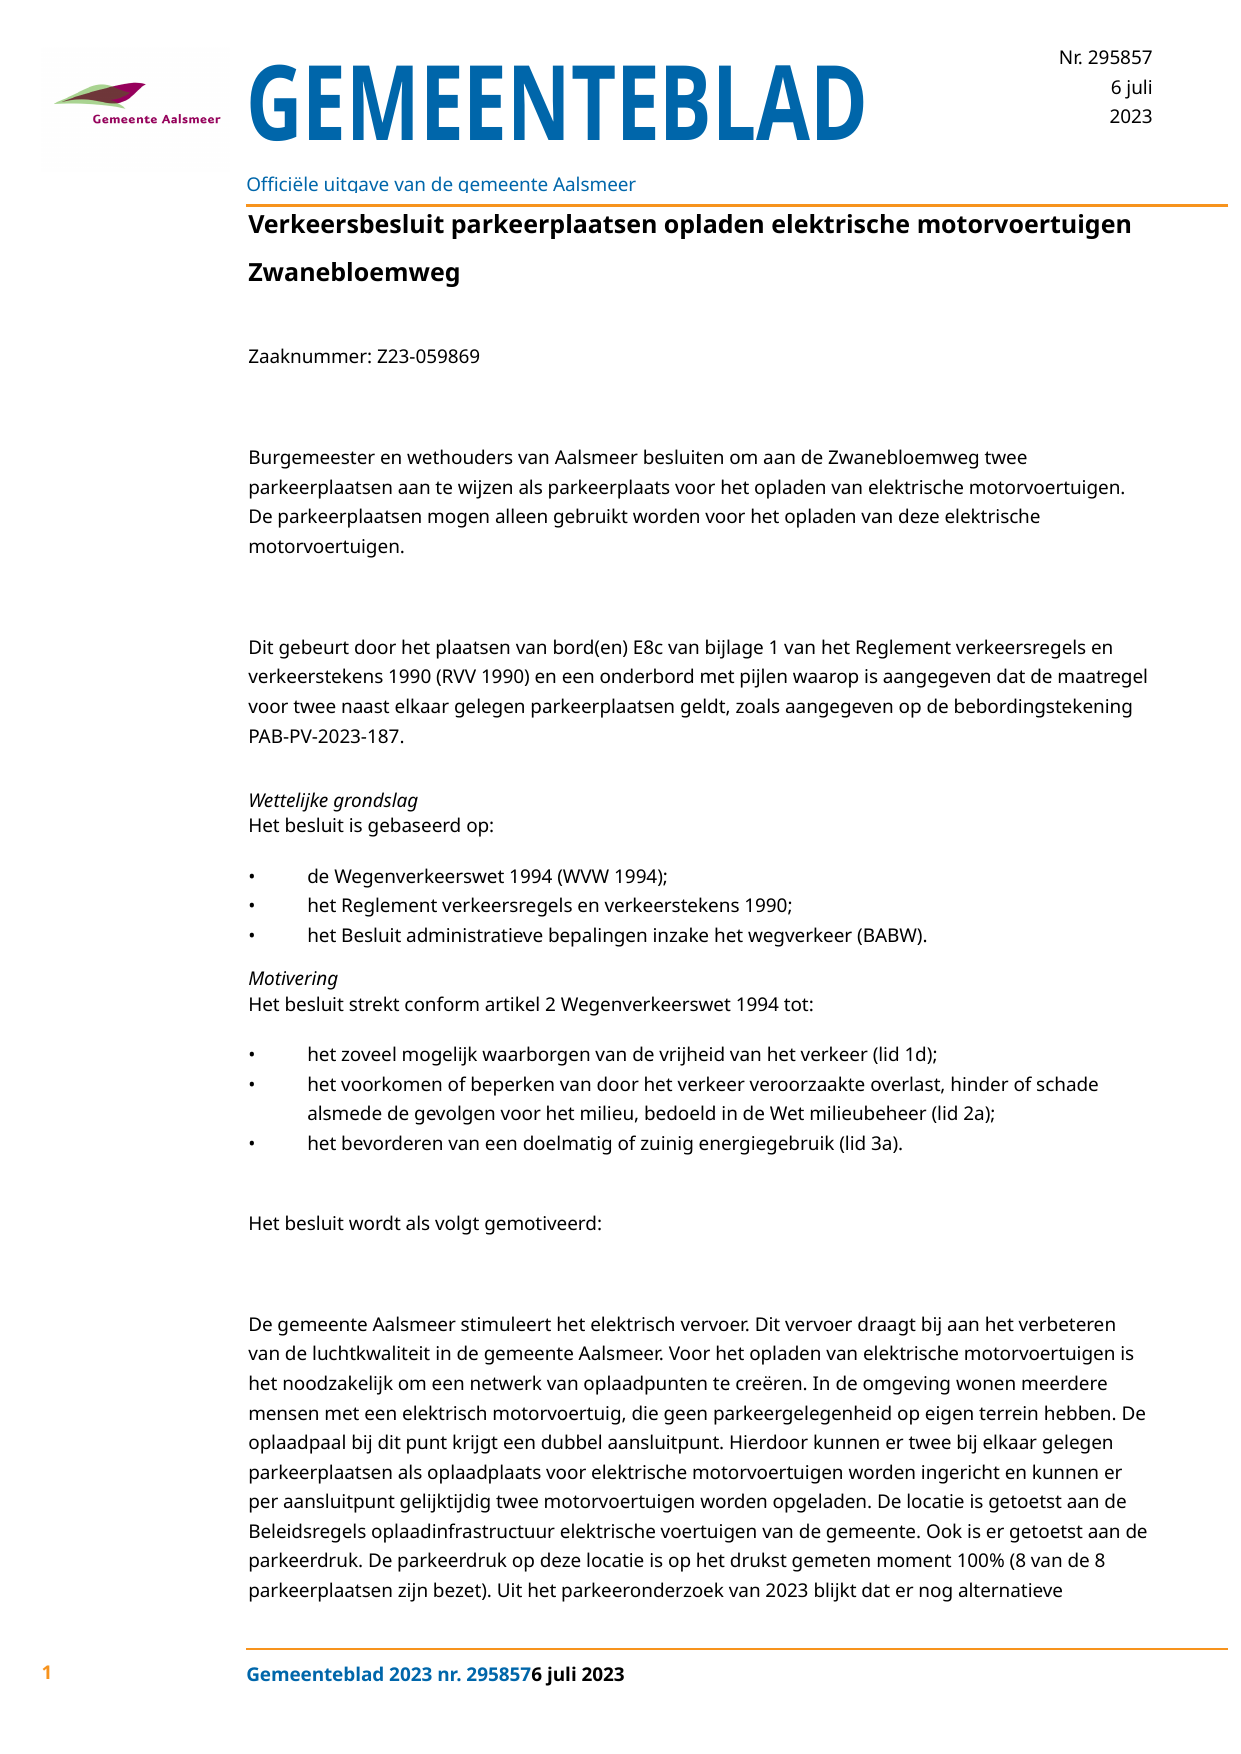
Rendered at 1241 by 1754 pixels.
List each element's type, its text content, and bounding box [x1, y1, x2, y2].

picture [41, 47, 231, 172]
text Het besluit wordt als volgt gemotiveerd: [248, 1210, 1152, 1236]
list het Reglement verkeersregels en verkeerstekens 1990; [248, 892, 1152, 918]
list het voorkomen of beperken van door het verkeer veroorzaakte overlast, hinder of schade alsmede de gevolgen voor het milieu, bedoeld in de Wet milieubeheer (lid 2a); [248, 1071, 1152, 1126]
list het Besluit administratieve bepalingen inzake het wegverkeer (BABW). [248, 922, 1152, 948]
list de Wegenverkeerswet 1994 (WVW 1994); [248, 863, 1152, 889]
text Verkeersbesluit parkeerplaatsen opladen elektrische motorvoertuigen Zwanebloemweg [248, 207, 1152, 288]
text Wettelijke grondslag [248, 787, 1152, 812]
text Dit gebeurt door het plaatsen van bord(en) E8c van bijlage 1 van het Reglement verkeersregels en verkeerstekens 1990 (RVV 1990) en een onderbord met pijlen waarop is aangegeven dat de maatregel voor twee naast elkaar gelegen parkeerplaatsen geldt, zoals aangegeven op de bebordingstekening PAB-PV-2023-187. [248, 634, 1152, 748]
text Het besluit strekt conform artikel 2 Wegenverkeerswet 1994 tot: [248, 991, 1152, 1017]
list het zoveel mogelijk waarborgen van de vrijheid van het verkeer (lid 1d); [248, 1041, 1152, 1067]
text Zaaknummer: Z23-059869 [248, 344, 1152, 369]
text Motivering [248, 965, 1152, 991]
text Burgemeester en wethouders van Aalsmeer besluiten om aan de Zwanebloemweg twee parkeerplaatsen aan te wijzen als parkeerplaats voor het opladen van elektrische motorvoertuigen. De parkeerplaatsen mogen alleen gebruikt worden voor het opladen van deze elektrische motorvoertuigen. [248, 444, 1152, 559]
text De gemeente Aalsmeer stimuleert het elektrisch vervoer. Dit vervoer draagt bij aan het verbeteren van de luchtkwaliteit in de gemeente Aalsmeer. Voor het opladen van elektrische motorvoertuigen is het noodzakelijk om een netwerk van oplaadpunten te creëren. In de omgeving wonen meerdere mensen met een elektrisch motorvoertuig, die geen parkeergelegenheid op eigen terrein hebben. De oplaadpaal bij dit punt krijgt een dubbel aansluitpunt. Hierdoor kunnen er twee bij elkaar gelegen parkeerplaatsen als oplaadplaats voor elektrische motorvoertuigen worden ingericht en kunnen er per aansluitpunt gelijktijdig twee motorvoertuigen worden opgeladen. De locatie is getoetst aan de Beleidsregels oplaadinfrastructuur elektrische voertuigen van de gemeente. Ook is er getoetst aan de parkeerdruk. De parkeerdruk op deze locatie is op het drukst gemeten moment 100% (8 van de 8 parkeerplaatsen zijn bezet). Uit het parkeeronderzoek van 2023 blijkt dat er nog alternatieve [248, 1311, 1152, 1603]
text Het besluit is gebaseerd op: [248, 812, 1152, 838]
list het bevorderen van een doelmatig of zuinig energiegebruik (lid 3a). [248, 1130, 1152, 1156]
